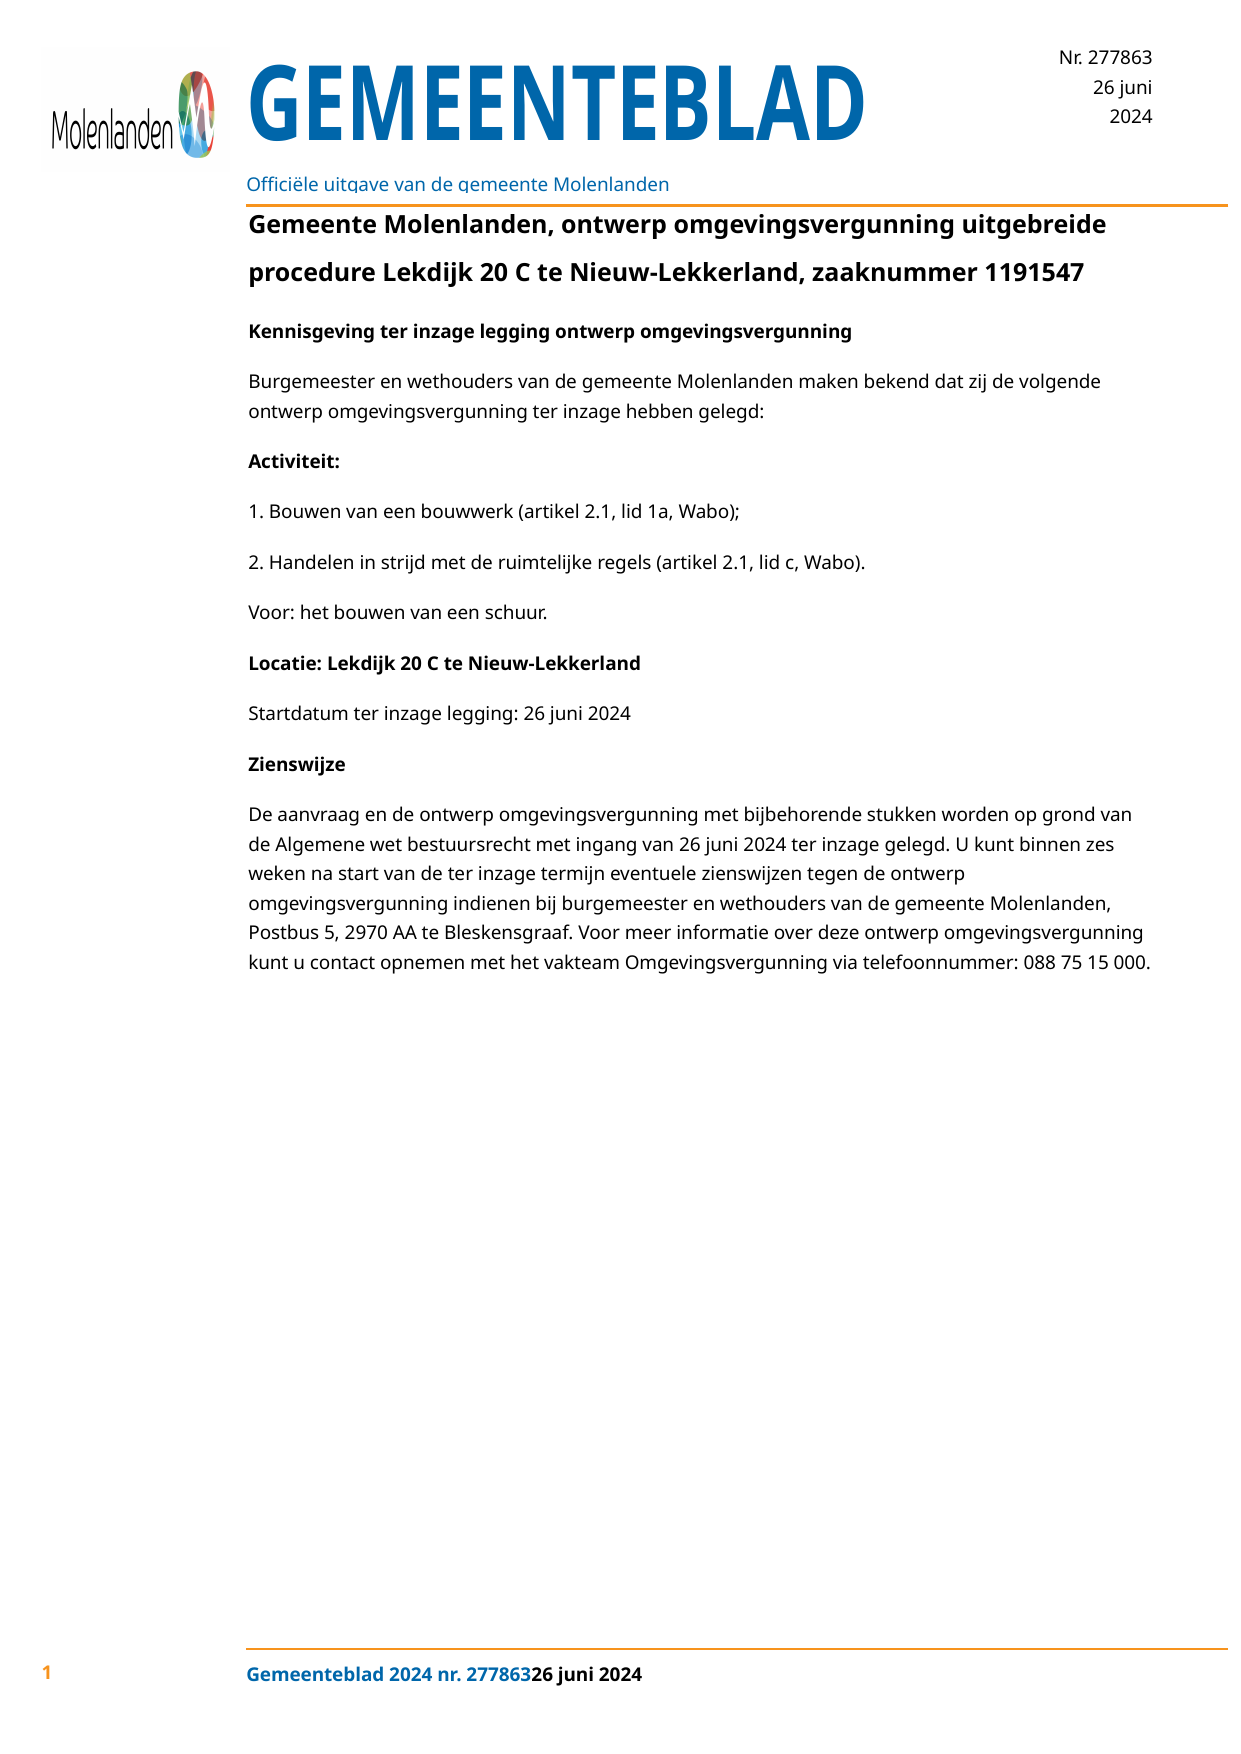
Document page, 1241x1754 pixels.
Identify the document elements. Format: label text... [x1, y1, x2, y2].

text Burgemeester en wethouders van de gemeente Molenlanden maken bekend dat zij de volgende ontwerp omgevingsvergunning ter inzage hebben gelegd: [248, 368, 1152, 424]
text Startdatum ter inzage legging: 26 juni 2024 [248, 700, 1152, 726]
text Activiteit: [248, 448, 1152, 474]
text Zienswijze [248, 751, 1152, 777]
text De aanvraag en de ontwerp omgevingsvergunning met bijbehorende stukken worden op grond van de Algemene wet bestuursrecht met ingang van 26 juni 2024 ter inzage gelegd. U kunt binnen zes weken na start van de ter inzage termijn eventuele zienswijzen tegen de ontwerp omgevingsvergunning indienen bij burgemeester en wethouders van de gemeente Molenlanden, Postbus 5, 2970 AA te Bleskensgraaf. Voor meer informatie over deze ontwerp omgevingsvergunning kunt u contact opnemen met het vakteam Omgevingsvergunning via telefoonnummer: 088 75 15 000. [248, 801, 1152, 975]
text 2. Handelen in strijd met de ruimtelijke regels (artikel 2.1, lid c, Wabo). [248, 549, 1152, 575]
text Voor: het bouwen van een schuur. [248, 599, 1152, 625]
text Locatie: Lekdijk 20 C te Nieuw-Lekkerland [248, 650, 1152, 676]
picture [41, 47, 231, 172]
text Gemeente Molenlanden, ontwerp omgevingsvergunning uitgebreide procedure Lekdijk 20 C te Nieuw-Lekkerland, zaaknummer 1191547 [248, 207, 1152, 288]
text Kennisgeving ter inzage legging ontwerp omgevingsvergunning [248, 318, 1152, 344]
text 1. Bouwen van een bouwwerk (artikel 2.1, lid 1a, Wabo); [248, 499, 1152, 524]
